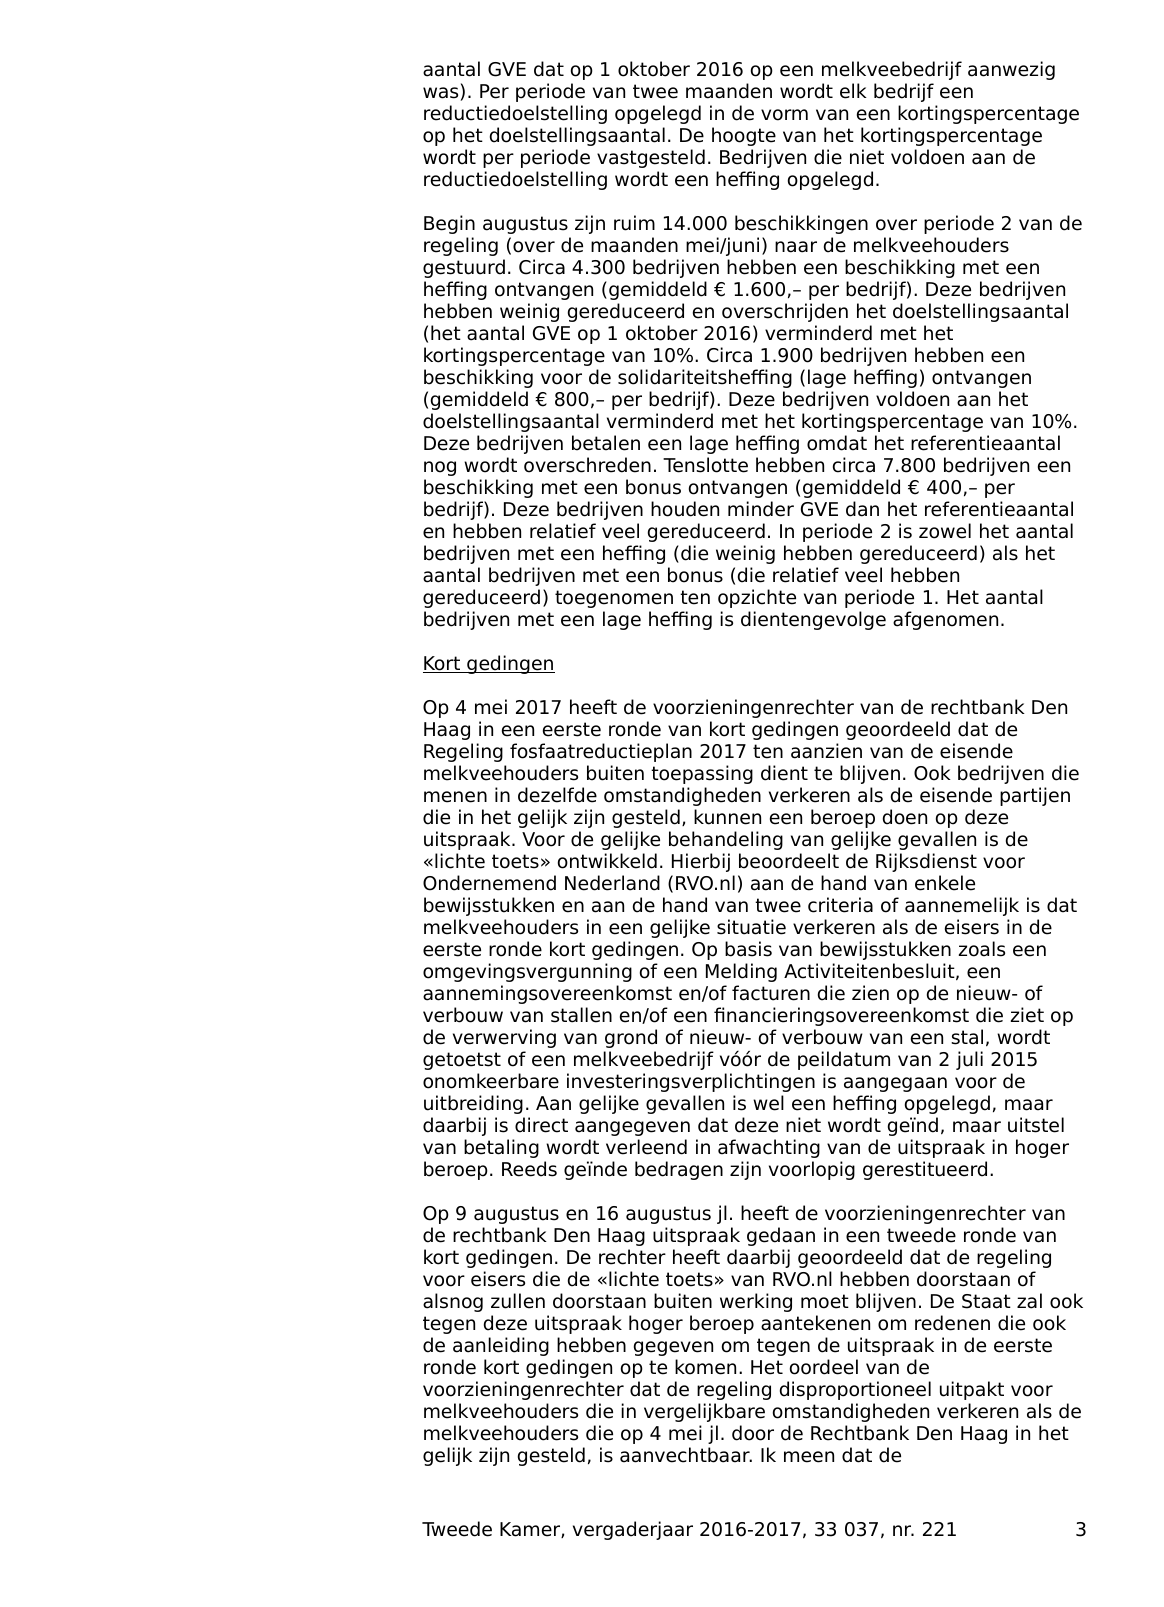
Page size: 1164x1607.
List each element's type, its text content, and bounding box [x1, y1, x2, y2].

text aantal GVE dat op 1 oktober 2016 op een melkveebedrijf aanwezig was). Per periode van twee maanden wordt elk bedrijf een reductiedoelstelling opgelegd in de vorm van een kortingspercentage op het doelstellingsaantal. De hoogte van het kortingspercentage wordt per periode vastgesteld. Bedrijven die niet voldoen aan de reductiedoelstelling wordt een heffing opgelegd. [422, 59, 1087, 191]
subtitle Kort gedingen [422, 653, 1087, 675]
text Op 4 mei 2017 heeft de voorzieningenrechter van de rechtbank Den Haag in een eerste ronde van kort gedingen geoordeeld dat de Regeling fosfaatreductieplan 2017 ten aanzien van de eisende melkveehouders buiten toepassing dient te blijven. Ook bedrijven die menen in dezelfde omstandigheden verkeren als de eisende partijen die in het gelijk zijn gesteld, kunnen een beroep doen op deze uitspraak. Voor de gelijke behandeling van gelijke gevallen is de «lichte toets» ontwikkeld. Hierbij beoordeelt de Rijksdienst voor Ondernemend Nederland (RVO.nl) aan de hand van enkele bewijsstukken en aan de hand van twee criteria of aannemelijk is dat melkveehouders in een gelijke situatie verkeren als de eisers in de eerste ronde kort gedingen. Op basis van bewijsstukken zoals een omgevingsvergunning of een Melding Activiteitenbesluit, een aannemingsovereenkomst en/of facturen die zien op de nieuw- of verbouw van stallen en/of een financieringsovereenkomst die ziet op de verwerving van grond of nieuw- of verbouw van een stal, wordt getoetst of een melkveebedrijf vóór de peildatum van 2 juli 2015 onomkeerbare investeringsverplichtingen is aangegaan voor de uitbreiding. Aan gelijke gevallen is wel een heffing opgelegd, maar daarbij is direct aangegeven dat deze niet wordt geïnd, maar uitstel van betaling wordt verleend in afwachting van de uitspraak in hoger beroep. Reeds geïnde bedragen zijn voorlopig gerestitueerd. [422, 697, 1087, 1181]
text Op 9 augustus en 16 augustus jl. heeft de voorzieningenrechter van de rechtbank Den Haag uitspraak gedaan in een tweede ronde van kort gedingen. De rechter heeft daarbij geoordeeld dat de regeling voor eisers die de «lichte toets» van RVO.nl hebben doorstaan of alsnog zullen doorstaan buiten werking moet blijven. De Staat zal ook tegen deze uitspraak hoger beroep aantekenen om redenen die ook de aanleiding hebben gegeven om tegen de uitspraak in de eerste ronde kort gedingen op te komen. Het oordeel van de voorzieningenrechter dat de regeling disproportioneel uitpakt voor melkveehouders die in vergelijkbare omstandigheden verkeren als de melkveehouders die op 4 mei jl. door de Rechtbank Den Haag in het gelijk zijn gesteld, is aanvechtbaar. Ik meen dat de [422, 1203, 1087, 1467]
text Begin augustus zijn ruim 14.000 beschikkingen over periode 2 van de regeling (over de maanden mei/juni) naar de melkveehouders gestuurd. Circa 4.300 bedrijven hebben een beschikking met een heffing ontvangen (gemiddeld € 1.600,– per bedrijf). Deze bedrijven hebben weinig gereduceerd en overschrijden het doelstellingsaantal (het aantal GVE op 1 oktober 2016) verminderd met het kortingspercentage van 10%. Circa 1.900 bedrijven hebben een beschikking voor de solidariteitsheffing (lage heffing) ontvangen (gemiddeld € 800,– per bedrijf). Deze bedrijven voldoen aan het doelstellingsaantal verminderd met het kortingspercentage van 10%. Deze bedrijven betalen een lage heffing omdat het referentieaantal nog wordt overschreden. Tenslotte hebben circa 7.800 bedrijven een beschikking met een bonus ontvangen (gemiddeld € 400,– per bedrijf). Deze bedrijven houden minder GVE dan het referentieaantal en hebben relatief veel gereduceerd. In periode 2 is zowel het aantal bedrijven met een heffing (die weinig hebben gereduceerd) als het aantal bedrijven met een bonus (die relatief veel hebben gereduceerd) toegenomen ten opzichte van periode 1. Het aantal bedrijven met een lage heffing is dientengevolge afgenomen. [422, 213, 1087, 631]
